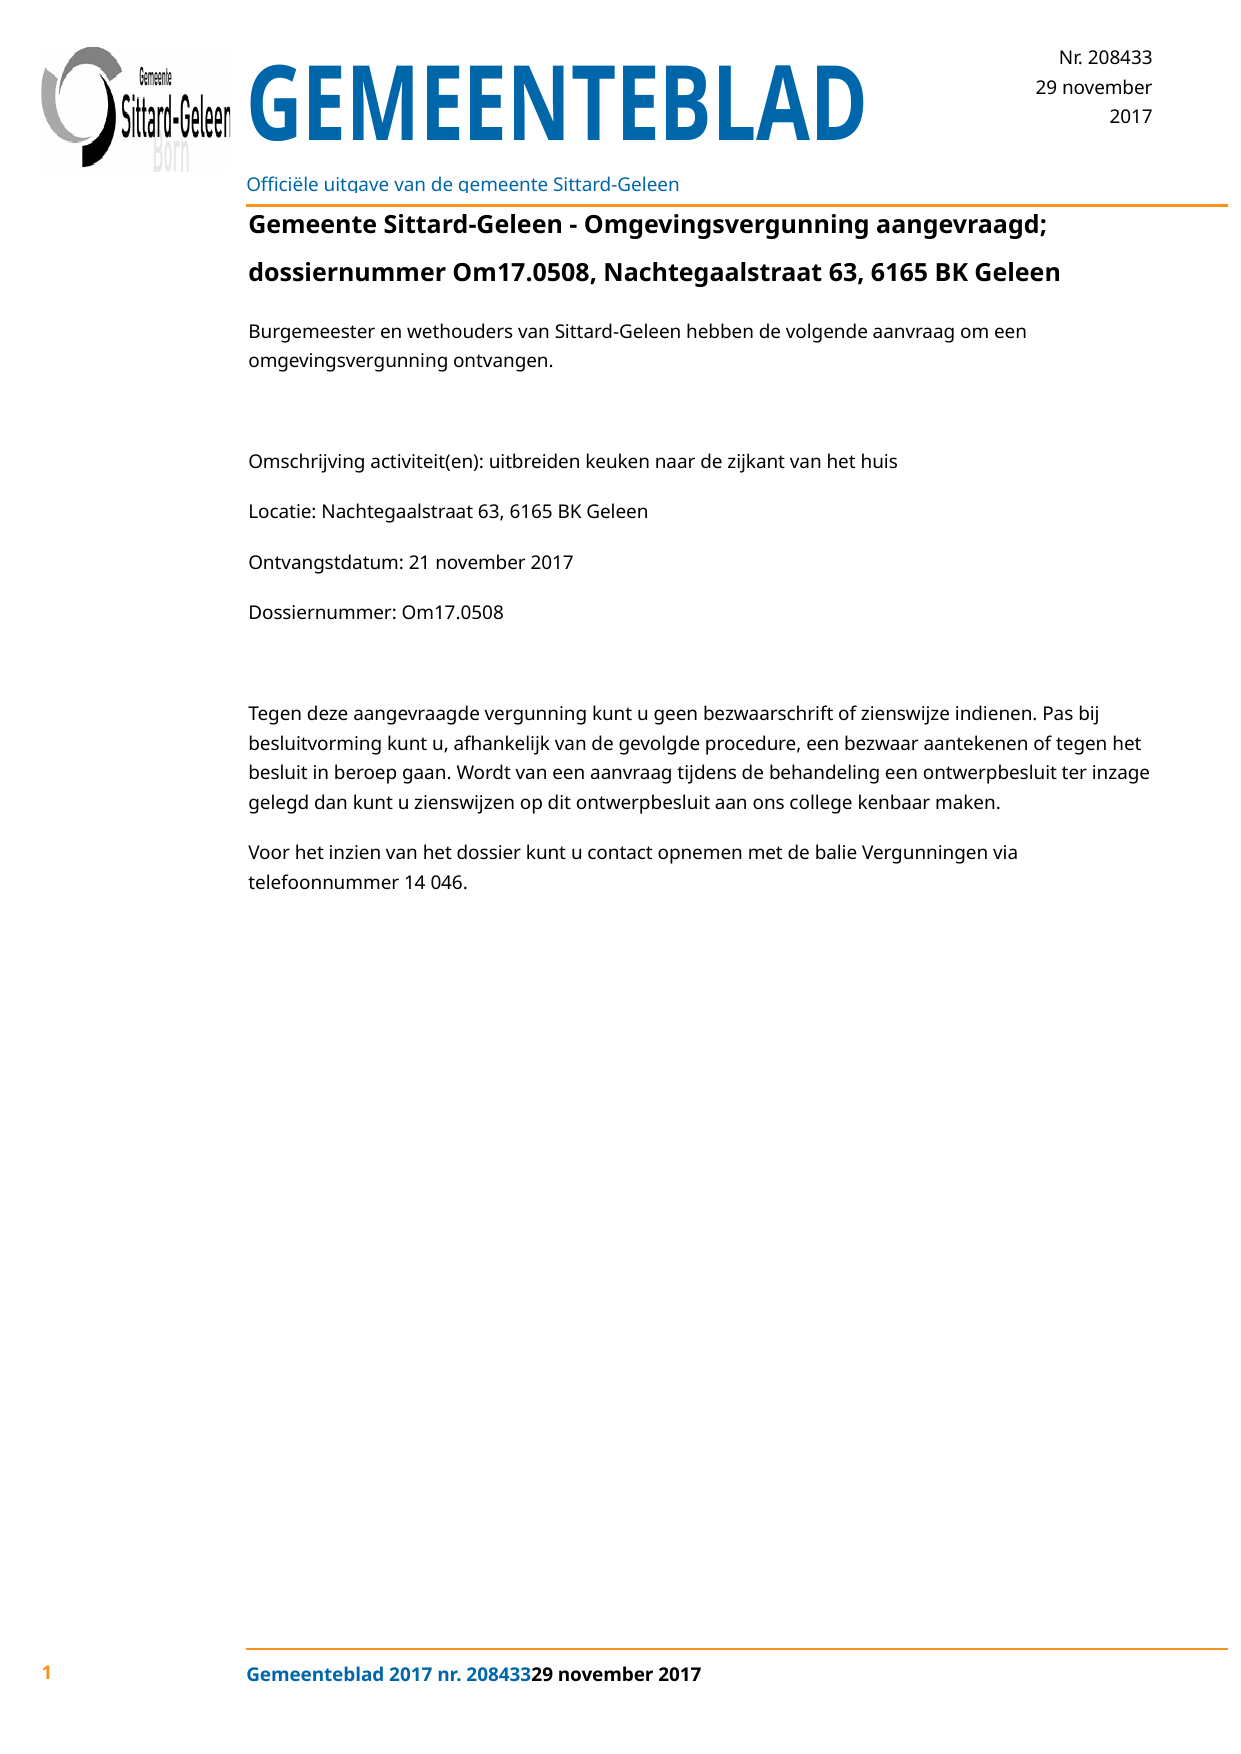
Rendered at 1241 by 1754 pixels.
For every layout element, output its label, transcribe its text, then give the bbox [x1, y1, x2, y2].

text Locatie: Nachtegaalstraat 63, 6165 BK Geleen [248, 499, 1152, 524]
text Tegen deze aangevraagde vergunning kunt u geen bezwaarschrift of zienswijze indienen. Pas bij besluitvorming kunt u, afhankelijk van de gevolgde procedure, een bezwaar aantekenen of tegen het besluit in beroep gaan. Wordt van een aanvraag tijdens de behandeling een ontwerpbesluit ter inzage gelegd dan kunt u zienswijzen op dit ontwerpbesluit aan ons college kenbaar maken. [248, 700, 1152, 815]
text Dossiernummer: Om17.0508 [248, 599, 1152, 625]
text Ontvangstdatum: 21 november 2017 [248, 549, 1152, 575]
text Burgemeester en wethouders van Sittard-Geleen hebben de volgende aanvraag om een omgevingsvergunning ontvangen. [248, 318, 1152, 373]
picture [41, 47, 231, 172]
text Omschrijving activiteit(en): uitbreiden keuken naar de zijkant van het huis [248, 448, 1152, 474]
text Voor het inzien van het dossier kunt u contact opnemen met de balie Vergunningen via telefoonnummer 14 046. [248, 839, 1152, 895]
text Gemeente Sittard-Geleen - Omgevingsvergunning aangevraagd; dossiernummer Om17.0508, Nachtegaalstraat 63, 6165 BK Geleen [248, 207, 1152, 288]
